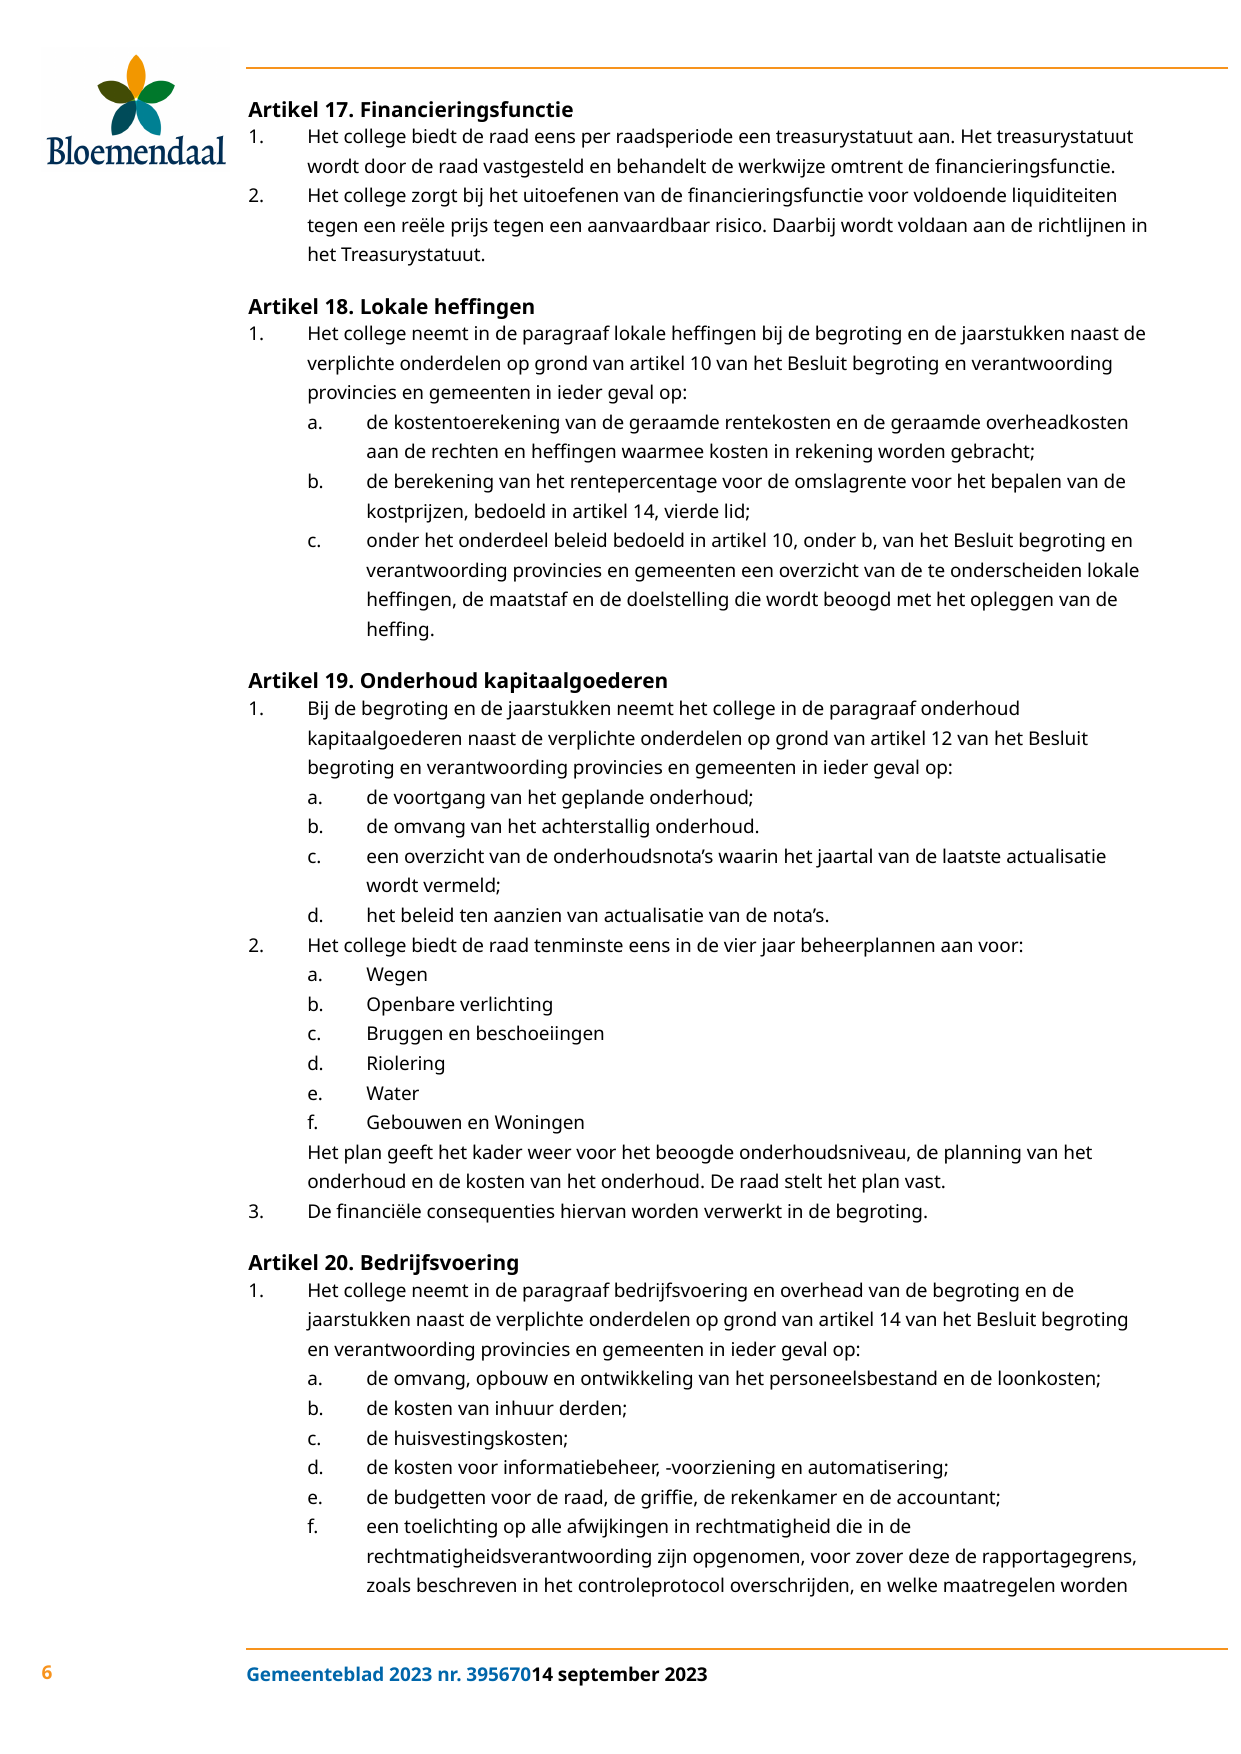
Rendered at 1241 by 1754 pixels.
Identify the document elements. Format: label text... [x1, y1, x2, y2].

list een overzicht van de onderhoudsnota’s waarin het jaartal van de laatste actualisatie wordt vermeld; [307, 843, 1152, 898]
list de kosten voor informatiebeheer, -voorziening en automatisering; [307, 1454, 1152, 1480]
list De financiële consequenties hiervan worden verwerkt in de begroting. [248, 1198, 1152, 1224]
list Bruggen en beschoeiingen [307, 1021, 1152, 1046]
list Het plan geeft het kader weer voor het beoogde onderhoudsniveau, de planning van het onderhoud en de kosten van het onderhoud. De raad stelt het plan vast. [248, 1139, 1152, 1194]
list de huisvestingskosten; [307, 1425, 1152, 1451]
list Riolering [307, 1050, 1152, 1076]
list het beleid ten aanzien van actualisatie van de nota’s. [307, 902, 1152, 928]
picture [41, 47, 231, 172]
text Artikel 17. Financieringsfunctie [248, 95, 1152, 123]
text Artikel 19. Onderhoud kapitaalgoederen [248, 667, 1152, 695]
list Het college neemt in de paragraaf bedrijfsvoering en overhead van de begroting en de jaarstukken naast de verplichte onderdelen op grond van artikel 14 van het Besluit begroting en verantwoording provincies en gemeenten in ieder geval op: [248, 1277, 1152, 1362]
list de voortgang van het geplande onderhoud; [307, 784, 1152, 809]
list een toelichting op alle afwijkingen in rechtmatigheid die in de rechtmatigheidsverantwoording zijn opgenomen, voor zover deze de rapportagegrens, zoals beschreven in het controleprotocol overschrijden, en welke maatregelen worden [307, 1513, 1152, 1598]
list de berekening van het rentepercentage voor de omslagrente voor het bepalen van de kostprijzen, bedoeld in artikel 14, vierde lid; [307, 468, 1152, 524]
list Het college biedt de raad eens per raadsperiode een treasurystatuut aan. Het treasurystatuut wordt door de raad vastgesteld en behandelt de werkwijze omtrent de financieringsfunctie. [248, 123, 1152, 178]
list Wegen [307, 961, 1152, 987]
list onder het onderdeel beleid bedoeld in artikel 10, onder b, van het Besluit begroting en verantwoording provincies en gemeenten een overzicht van de te onderscheiden lokale heffingen, de maatstaf en de doelstelling die wordt beoogd met het opleggen van de heffing. [307, 527, 1152, 642]
list de kostentoerekening van de geraamde rentekosten en de geraamde overheadkosten aan de rechten en heffingen waarmee kosten in rekening worden gebracht; [307, 409, 1152, 464]
list Bij de begroting en de jaarstukken neemt het college in de paragraaf onderhoud kapitaalgoederen naast de verplichte onderdelen op grond van artikel 12 van het Besluit begroting en verantwoording provincies en gemeenten in ieder geval op: [248, 695, 1152, 780]
text Artikel 18. Lokale heffingen [248, 292, 1152, 320]
list de budgetten voor de raad, de griffie, de rekenkamer en de accountant; [307, 1484, 1152, 1510]
list Openbare verlichting [307, 991, 1152, 1017]
list Het college biedt de raad tenminste eens in de vier jaar beheerplannen aan voor: [248, 932, 1152, 957]
list Water [307, 1080, 1152, 1105]
list Het college neemt in de paragraaf lokale heffingen bij de begroting en de jaarstukken naast de verplichte onderdelen op grond van artikel 10 van het Besluit begroting en verantwoording provincies en gemeenten in ieder geval op: [248, 320, 1152, 405]
list de kosten van inhuur derden; [307, 1395, 1152, 1421]
text Artikel 20. Bedrijfsvoering [248, 1248, 1152, 1277]
list Het college zorgt bij het uitoefenen van de financieringsfunctie voor voldoende liquiditeiten tegen een reële prijs tegen een aanvaardbaar risico. Daarbij wordt voldaan aan de richtlijnen in het Treasurystatuut. [248, 182, 1152, 267]
list de omvang van het achterstallig onderhoud. [307, 813, 1152, 839]
list Gebouwen en Woningen [307, 1109, 1152, 1135]
list de omvang, opbouw en ontwikkeling van het personeelsbestand en de loonkosten; [307, 1366, 1152, 1391]
